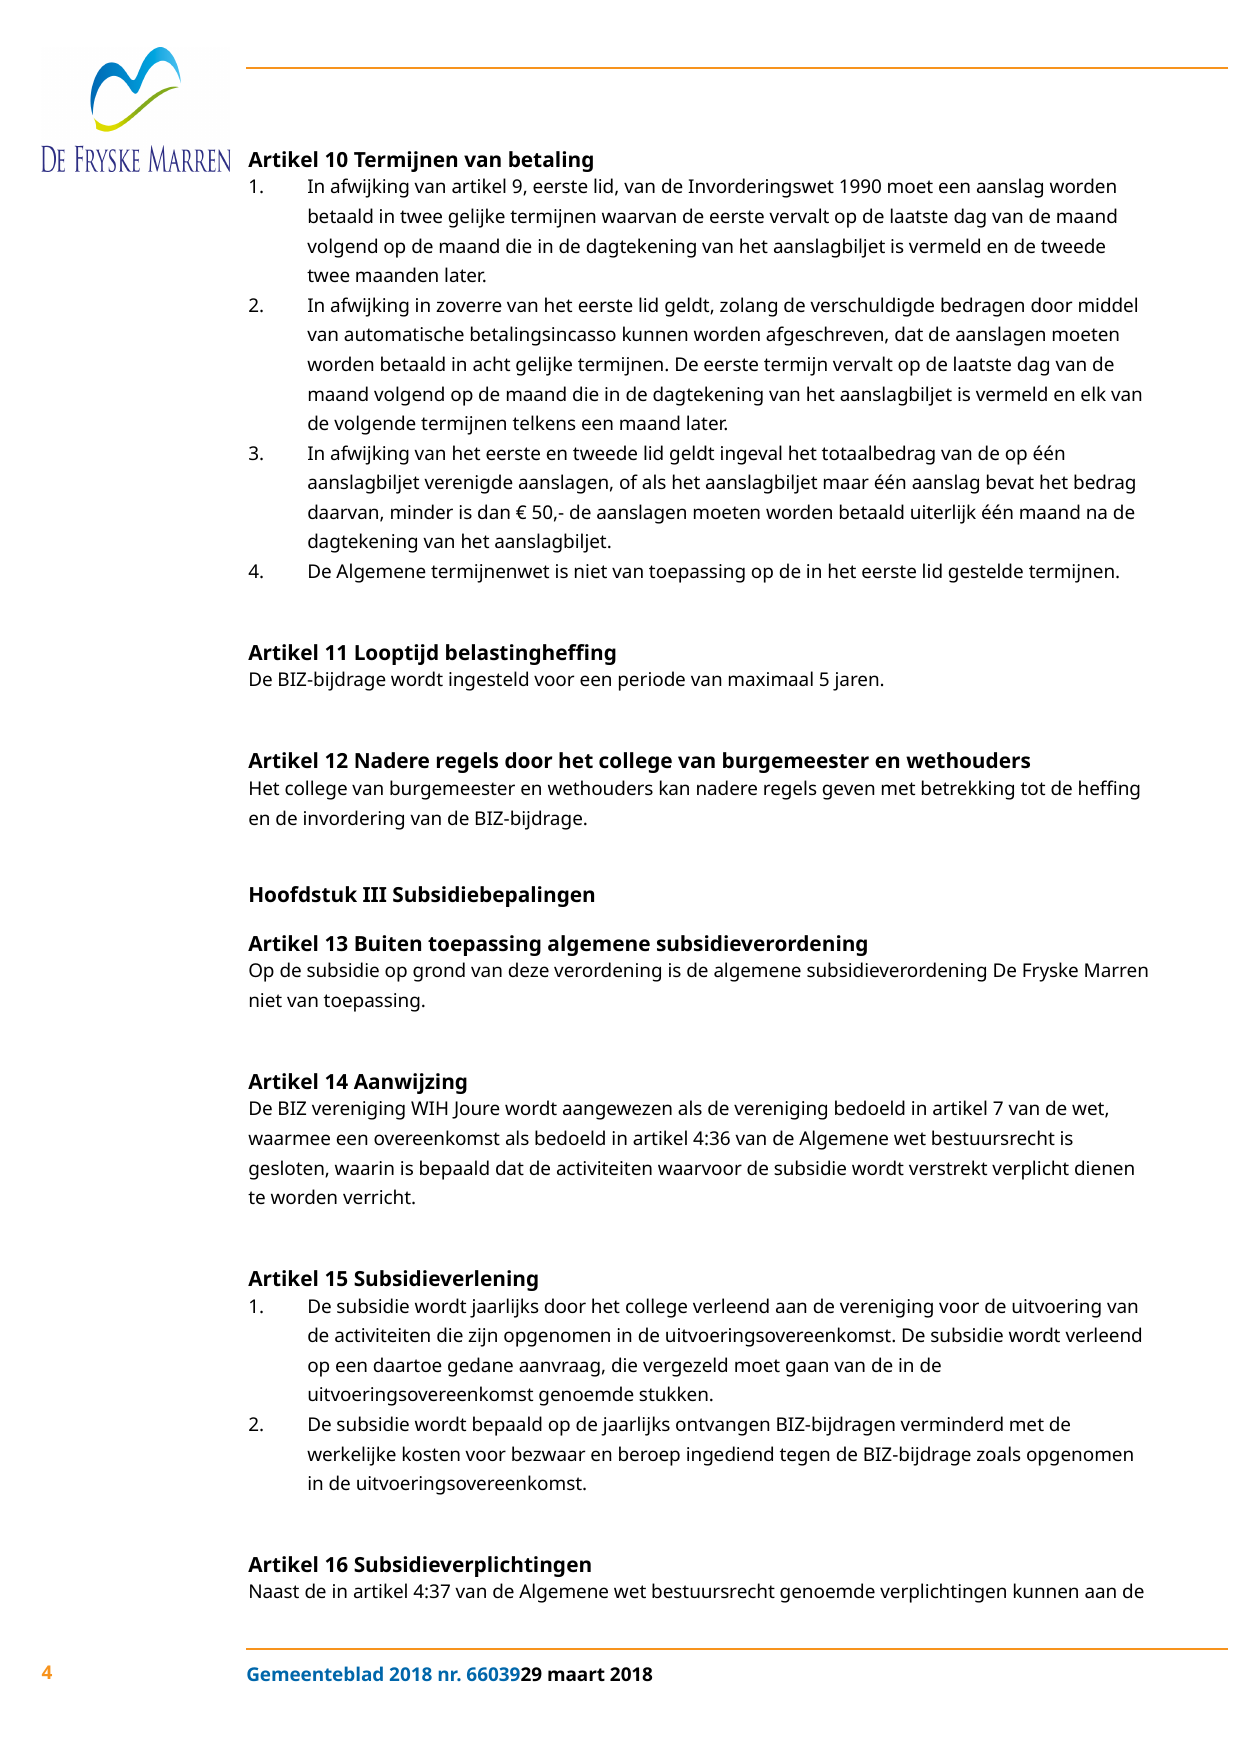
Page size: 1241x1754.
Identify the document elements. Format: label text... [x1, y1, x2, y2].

text Artikel 15 Subsidieverlening [248, 1264, 1152, 1293]
picture [41, 47, 231, 172]
text De BIZ vereniging WIH Joure wordt aangewezen als de vereniging bedoeld in artikel 7 van de wet, waarmee een overeenkomst als bedoeld in artikel 4:36 van de Algemene wet bestuursrecht is gesloten, waarin is bepaald dat de activiteiten waarvoor de subsidie wordt verstrekt verplicht dienen te worden verricht. [248, 1096, 1152, 1210]
list De subsidie wordt jaarlijks door het college verleend aan de vereniging voor de uitvoering van de activiteiten die zijn opgenomen in de uitvoeringsovereenkomst. De subsidie wordt verleend op een daartoe gedane aanvraag, die vergezeld moet gaan van de in de uitvoeringsovereenkomst genoemde stukken. [248, 1293, 1152, 1407]
list In afwijking van artikel 9, eerste lid, van de Invorderingswet 1990 moet een aanslag worden betaald in twee gelijke termijnen waarvan de eerste vervalt op de laatste dag van de maand volgend op de maand die in de dagtekening van het aanslagbiljet is vermeld en de tweede twee maanden later. [248, 174, 1152, 288]
list De subsidie wordt bepaald op de jaarlijks ontvangen BIZ-bijdragen verminderd met de werkelijke kosten voor bezwaar en beroep ingediend tegen de BIZ-bijdrage zoals opgenomen in de uitvoeringsovereenkomst. [248, 1411, 1152, 1496]
text Artikel 11 Looptijd belastingheffing [248, 638, 1152, 667]
text Artikel 13 Buiten toepassing algemene subsidieverordening [248, 929, 1152, 958]
text Op de subsidie op grond van deze verordening is de algemene subsidieverordening De Fryske Marren niet van toepassing. [248, 958, 1152, 1013]
text Artikel 14 Aanwijzing [248, 1067, 1152, 1096]
text De BIZ-bijdrage wordt ingesteld voor een periode van maximaal 5 jaren. [248, 667, 1152, 692]
text Artikel 12 Nadere regels door het college van burgemeester en wethouders [248, 747, 1152, 775]
text Naast de in artikel 4:37 van de Algemene wet bestuursrecht genoemde verplichtingen kunnen aan de [248, 1579, 1152, 1604]
text Artikel 16 Subsidieverplichtingen [248, 1550, 1152, 1579]
list In afwijking in zoverre van het eerste lid geldt, zolang de verschuldigde bedragen door middel van automatische betalingsincasso kunnen worden afgeschreven, dat de aanslagen moeten worden betaald in acht gelijke termijnen. De eerste termijn vervalt op de laatste dag van de maand volgend op de maand die in de dagtekening van het aanslagbiljet is vermeld en elk van de volgende termijnen telkens een maand later. [248, 292, 1152, 436]
list In afwijking van het eerste en tweede lid geldt ingeval het totaalbedrag van de op één aanslagbiljet verenigde aanslagen, of als het aanslagbiljet maar één aanslag bevat het bedrag daarvan, minder is dan € 50,- de aanslagen moeten worden betaald uiterlijk één maand na de dagtekening van het aanslagbiljet. [248, 440, 1152, 554]
text Hoofdstuk III Subsidiebepalingen [248, 880, 1152, 908]
text Artikel 10 Termijnen van betaling [248, 145, 1152, 174]
text Het college van burgemeester en wethouders kan nadere regels geven met betrekking tot de heffing en de invordering van de BIZ-bijdrage. [248, 775, 1152, 830]
list De Algemene termijnenwet is niet van toepassing op de in het eerste lid gestelde termijnen. [248, 558, 1152, 584]
